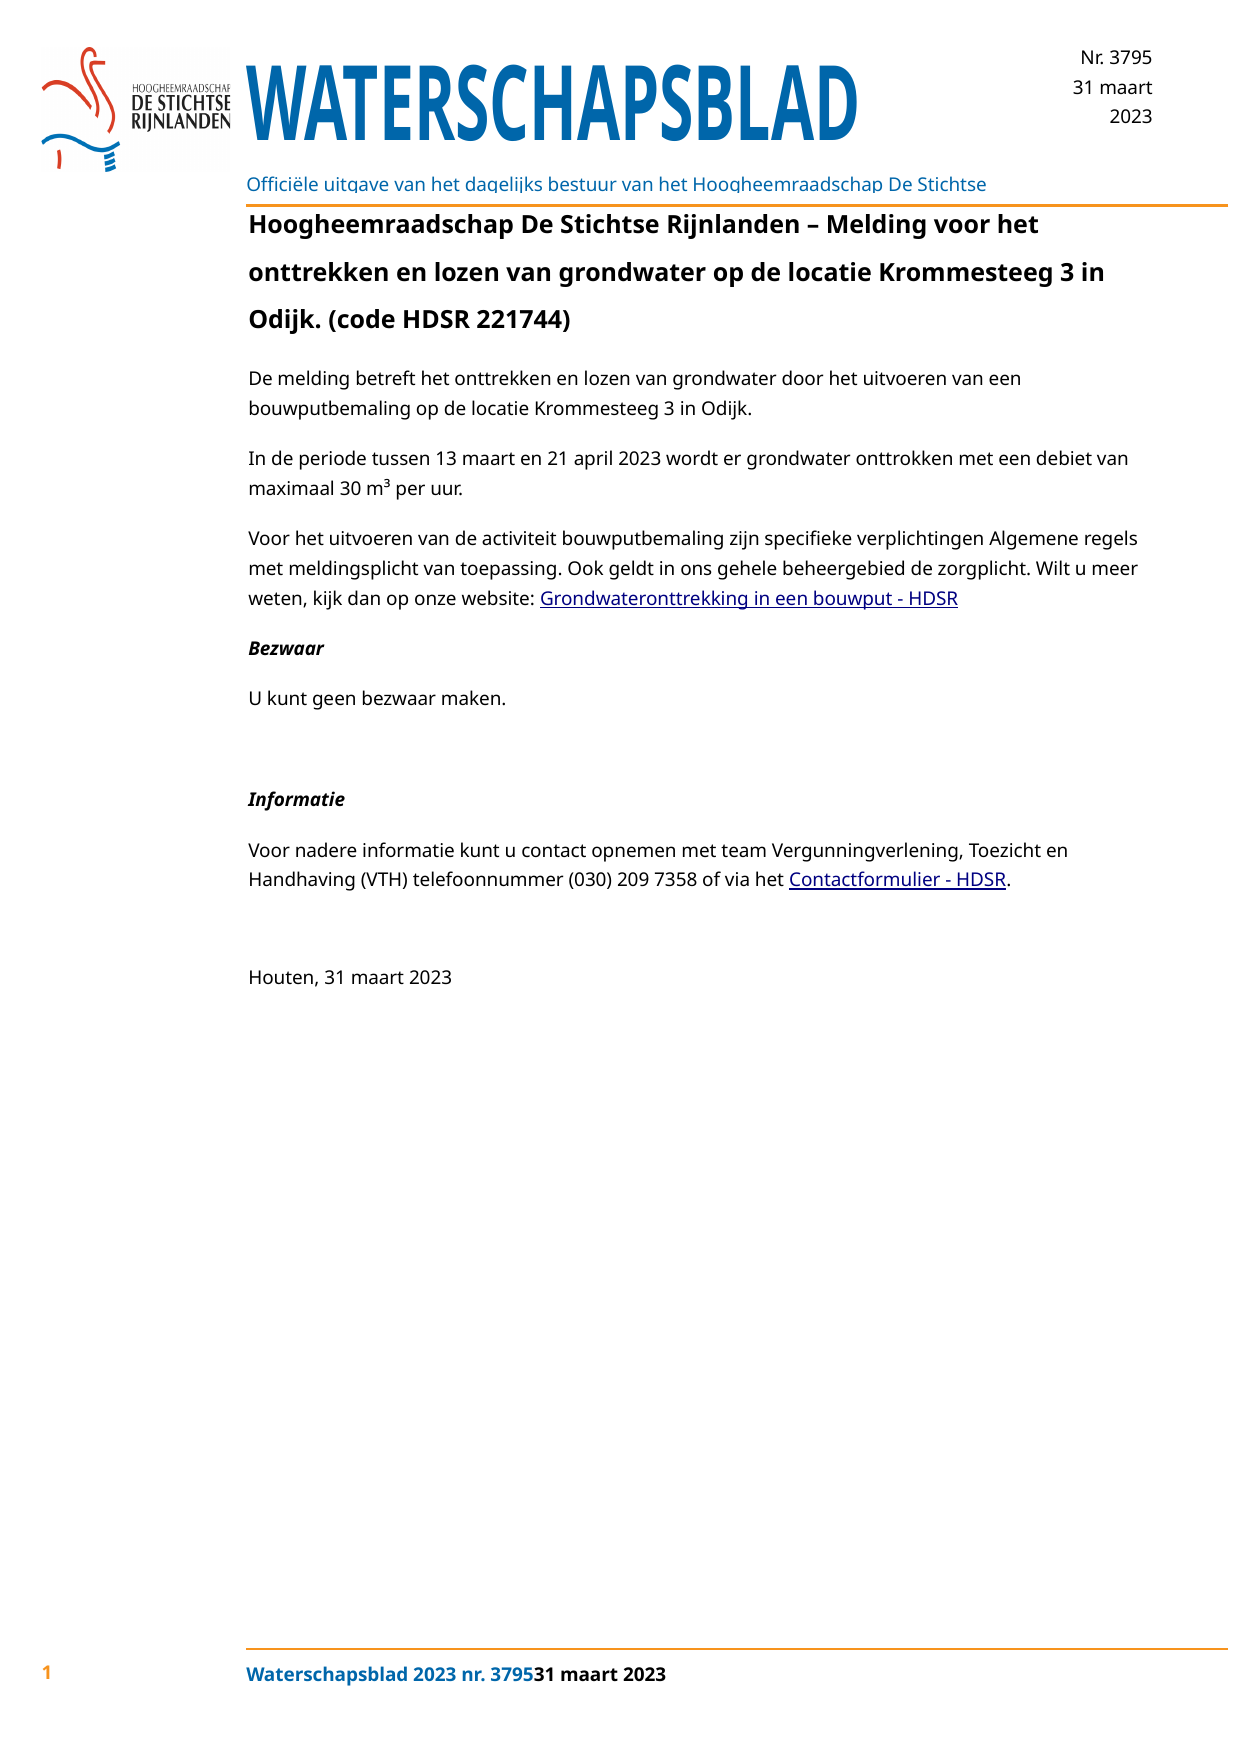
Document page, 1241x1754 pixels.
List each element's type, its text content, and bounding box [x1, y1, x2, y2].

text De melding betreft het onttrekken en lozen van grondwater door het uitvoeren van een bouwputbemaling op de locatie Krommesteeg 3 in Odijk. [248, 366, 1152, 421]
picture [41, 47, 231, 172]
text Houten, 31 maart 2023 [248, 964, 1152, 990]
text In de periode tussen 13 maart en 21 april 2023 wordt er grondwater onttrokken met een debiet van maximaal 30 m³ per uur. [248, 446, 1152, 501]
text Hoogheemraadschap De Stichtse Rijnlanden – Melding voor het onttrekken en lozen van grondwater op de locatie Krommesteeg 3 in Odijk. (code HDSR 221744) [248, 207, 1152, 336]
text Voor het uitvoeren van de activiteit bouwputbemaling zijn specifieke verplichtingen Algemene regels met meldingsplicht van toepassing. Ook geldt in ons gehele beheergebied de zorgplicht. Wilt u meer weten, kijk dan op onze website: Grondwateronttrekking in een bouwput - HDSR [248, 526, 1152, 610]
text Informatie [248, 786, 1152, 812]
text U kunt geen bezwaar maken. [248, 686, 1152, 711]
text Bezwaar [248, 635, 1152, 661]
text Voor nadere informatie kunt u contact opnemen met team Vergunningverlening, Toezicht en Handhaving (VTH) telefoonnummer (030) 209 7358 of via het Contactformulier - HDSR. [248, 837, 1152, 892]
